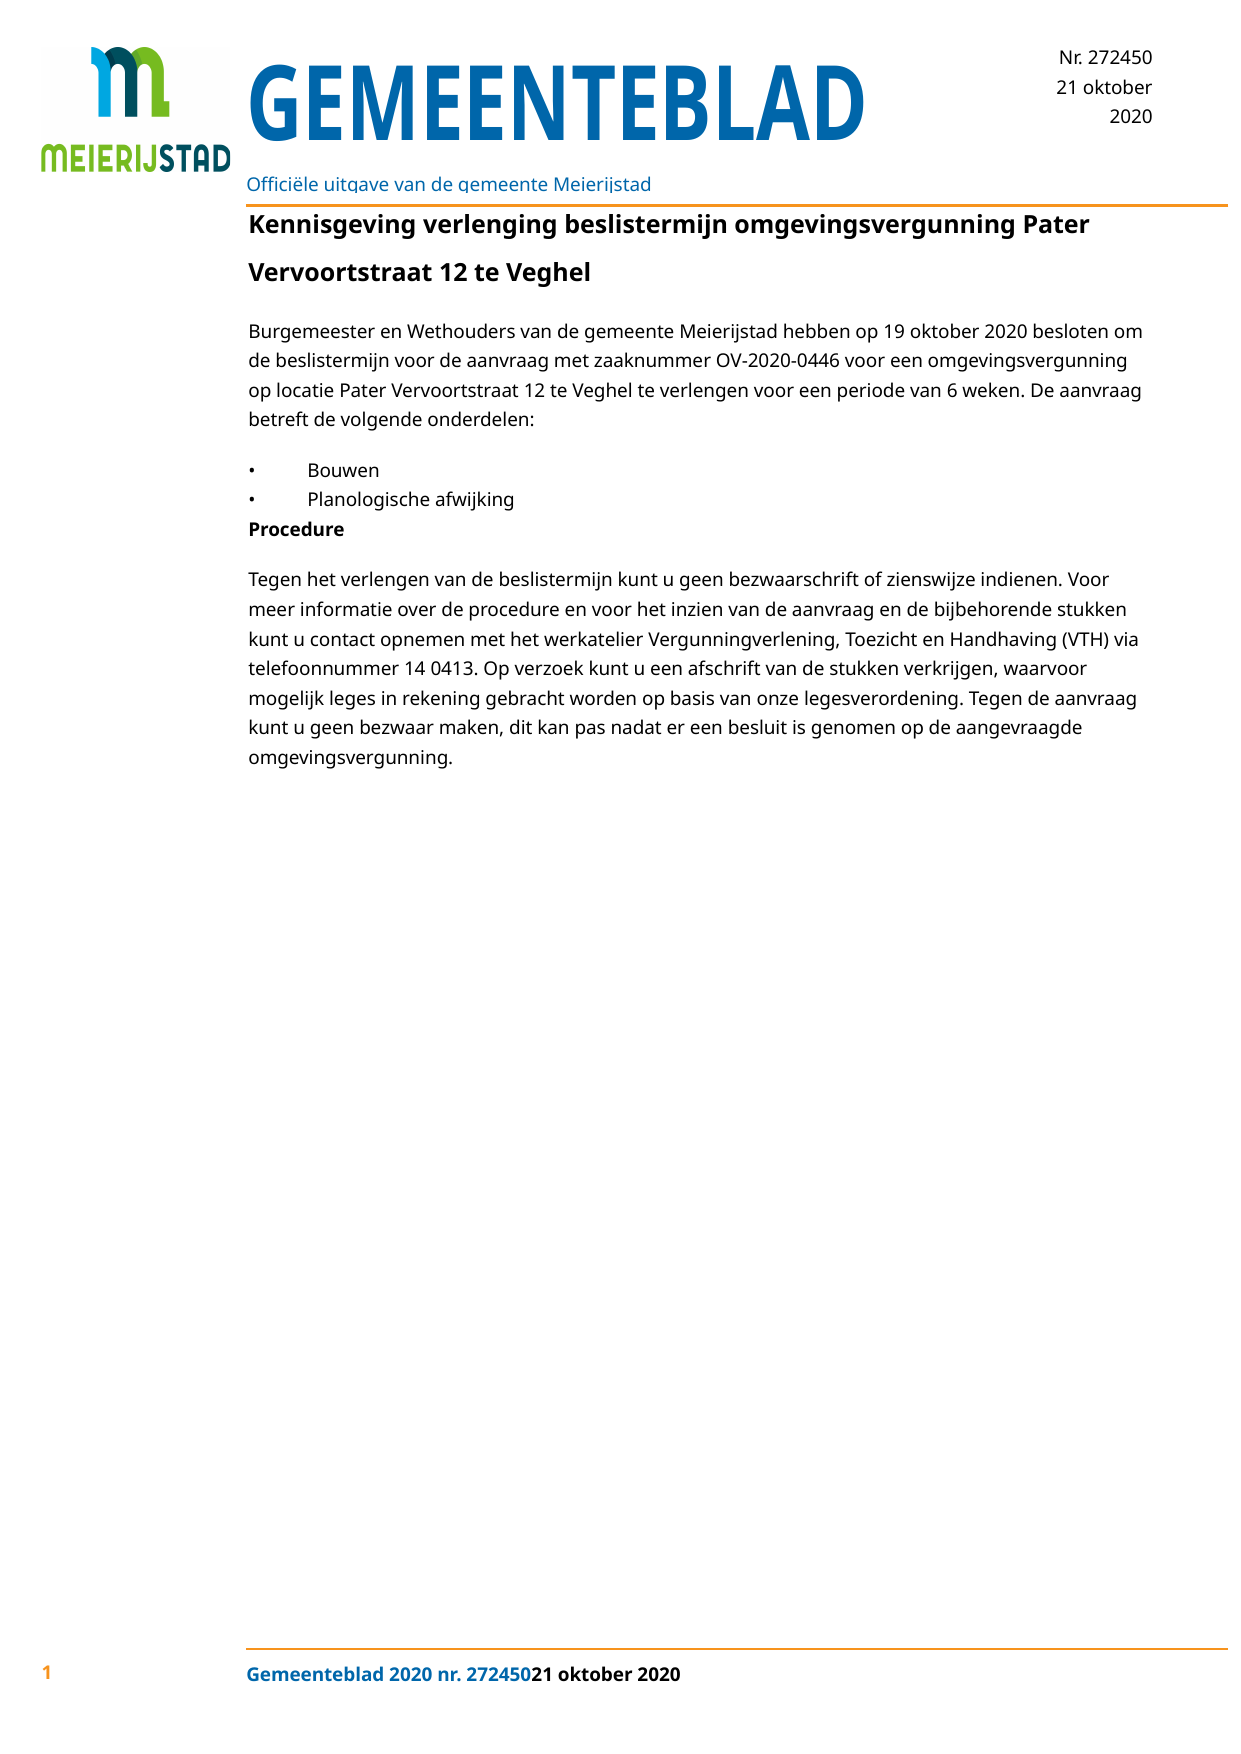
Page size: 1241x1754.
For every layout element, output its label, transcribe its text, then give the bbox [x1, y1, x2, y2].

text Burgemeester en Wethouders van de gemeente Meierijstad hebben op 19 oktober 2020 besloten om de beslistermijn voor de aanvraag met zaaknummer OV-2020-0446 voor een omgevingsvergunning op locatie Pater Vervoortstraat 12 te Veghel te verlengen voor een periode van 6 weken. De aanvraag betreft de volgende onderdelen: [248, 318, 1152, 432]
text Procedure [248, 516, 1152, 542]
list Planologische afwijking [248, 487, 1152, 512]
list Bouwen [248, 457, 1152, 483]
text Tegen het verlengen van de beslistermijn kunt u geen bezwaarschrift of zienswijze indienen. Voor meer informatie over de procedure en voor het inzien van de aanvraag en de bijbehorende stukken kunt u contact opnemen met het werkatelier Vergunningverlening, Toezicht en Handhaving (VTH) via telefoonnummer 14 0413. Op verzoek kunt u een afschrift van de stukken verkrijgen, waarvoor mogelijk leges in rekening gebracht worden op basis van onze legesverordening. Tegen de aanvraag kunt u geen bezwaar maken, dit kan pas nadat er een besluit is genomen op de aangevraagde omgevingsvergunning. [248, 567, 1152, 770]
text Kennisgeving verlenging beslistermijn omgevingsvergunning Pater Vervoortstraat 12 te Veghel [248, 207, 1152, 288]
picture [41, 47, 231, 172]
